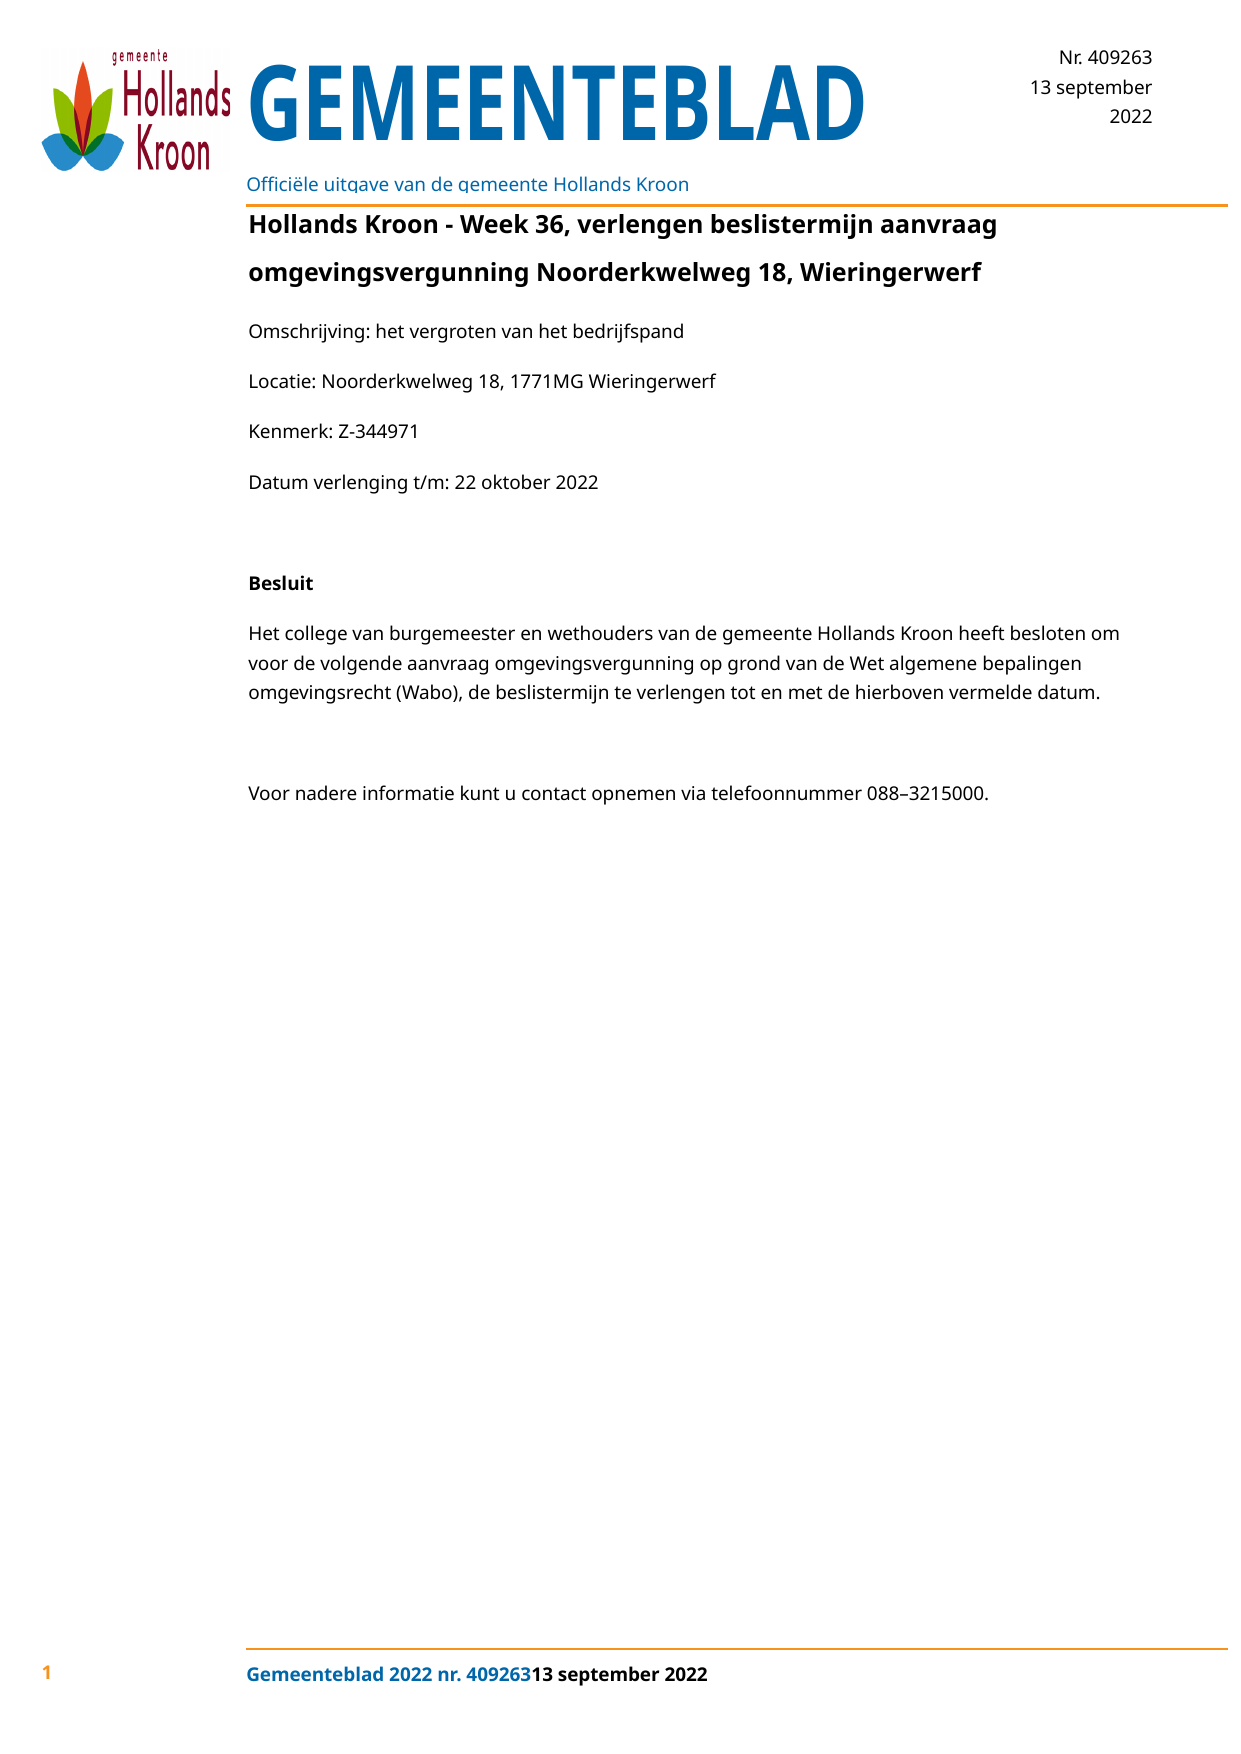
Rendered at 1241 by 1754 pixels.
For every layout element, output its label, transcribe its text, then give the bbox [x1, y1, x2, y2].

picture [41, 47, 231, 172]
text Datum verlenging t/m: 22 oktober 2022 [248, 469, 1152, 495]
text Besluit [248, 570, 1152, 596]
text Kenmerk: Z-344971 [248, 419, 1152, 444]
text Het college van burgemeester en wethouders van de gemeente Hollands Kroon heeft besloten om voor de volgende aanvraag omgevingsvergunning op grond van de Wet algemene bepalingen omgevingsrecht (Wabo), de beslistermijn te verlengen tot en met de hierboven vermelde datum. [248, 620, 1152, 705]
text Hollands Kroon - Week 36, verlengen beslistermijn aanvraag omgevingsvergunning Noorderkwelweg 18, Wieringerwerf [248, 207, 1152, 288]
text Voor nadere informatie kunt u contact opnemen via telefoonnummer 088–3215000. [248, 780, 1152, 806]
text Locatie: Noorderkwelweg 18, 1771MG Wieringerwerf [248, 368, 1152, 394]
text Omschrijving: het vergroten van het bedrijfspand [248, 318, 1152, 344]
